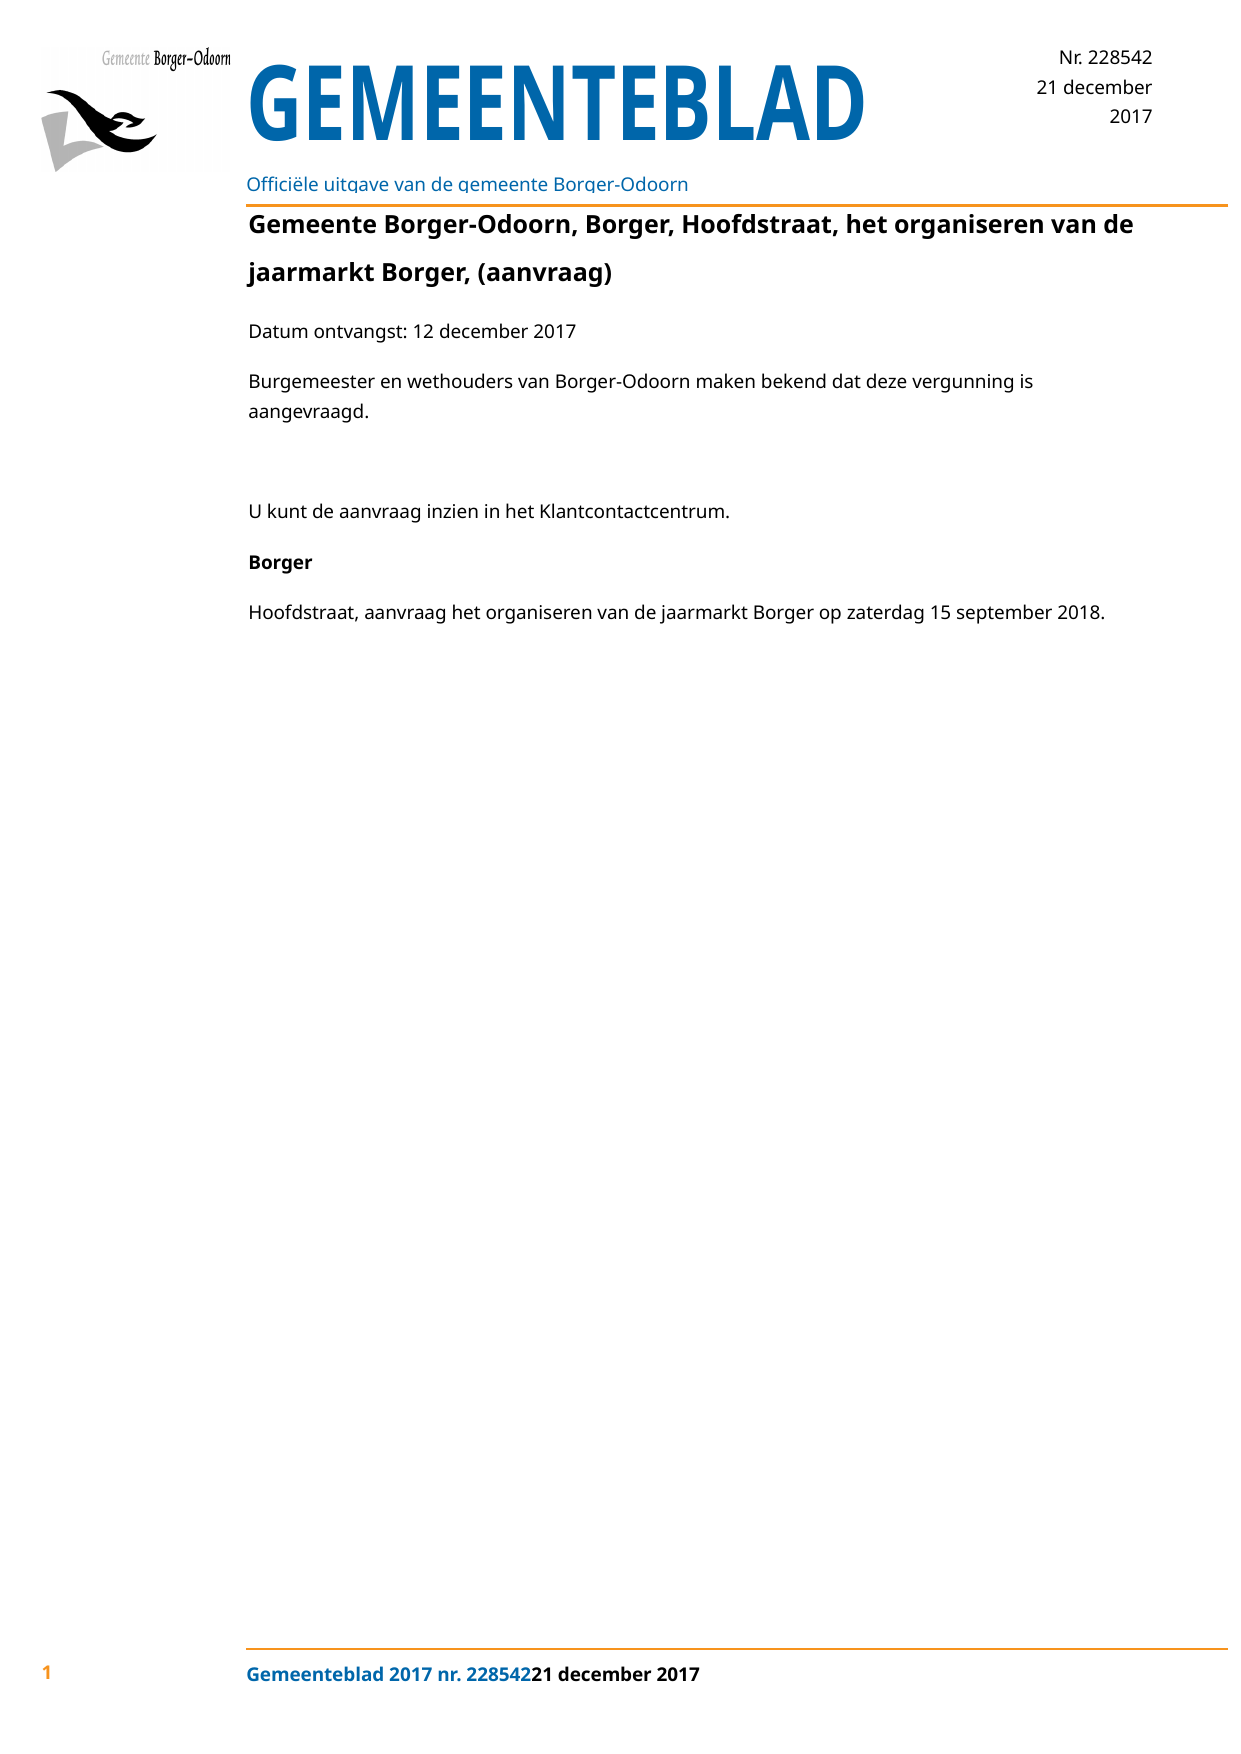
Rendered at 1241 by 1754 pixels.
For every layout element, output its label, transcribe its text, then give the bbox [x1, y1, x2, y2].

text U kunt de aanvraag inzien in het Klantcontactcentrum. [248, 499, 1152, 524]
text Burgemeester en wethouders van Borger-Odoorn maken bekend dat deze vergunning is aangevraagd. [248, 368, 1152, 424]
text Datum ontvangst: 12 december 2017 [248, 318, 1152, 344]
text Gemeente Borger-Odoorn, Borger, Hoofdstraat, het organiseren van de jaarmarkt Borger, (aanvraag) [248, 207, 1152, 288]
text Borger [248, 549, 1152, 575]
picture [41, 47, 231, 172]
text Hoofdstraat, aanvraag het organiseren van de jaarmarkt Borger op zaterdag 15 september 2018. [248, 599, 1152, 625]
